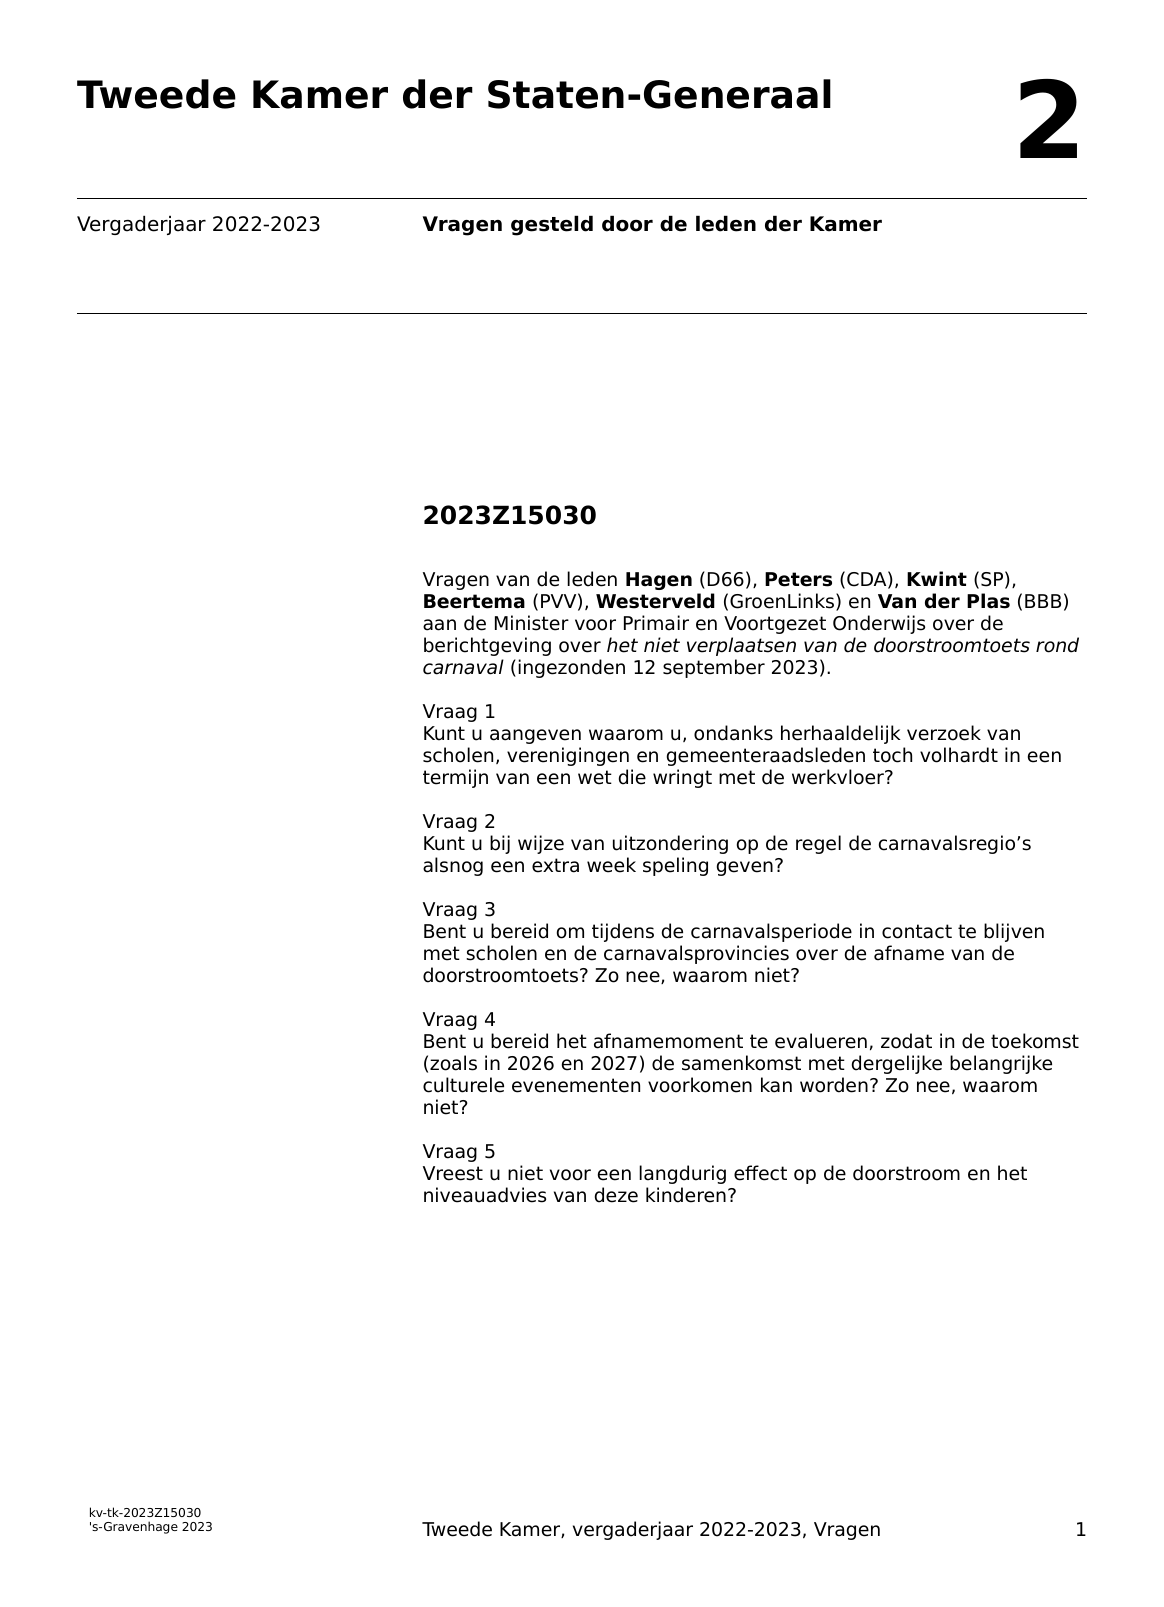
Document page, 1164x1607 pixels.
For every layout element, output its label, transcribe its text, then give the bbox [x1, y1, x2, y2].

text Vreest u niet voor een langdurig effect op de doorstroom en het niveauadvies van deze kinderen? [422, 1163, 1087, 1207]
text Vraag 3 [422, 899, 1087, 921]
text Vraag 5 [422, 1141, 1087, 1163]
table_header 2 [886, 59, 1087, 198]
text kv-tk-2023Z15030 [88, 1506, 323, 1520]
table_cell Vergaderjaar 2022-2023 [77, 199, 422, 313]
text Kunt u aangeven waarom u, ondanks herhaaldelijk verzoek van scholen, verenigingen en gemeenteraadsleden toch volhardt in een termijn van een wet die wringt met de werkvloer? [422, 723, 1087, 789]
table_header Tweede Kamer der Staten-Generaal [77, 59, 886, 198]
table_cell Vragen gesteld door de leden der Kamer [422, 199, 1087, 313]
text 's-Gravenhage 2023 [88, 1520, 323, 1534]
text Bent u bereid om tijdens de carnavalsperiode in contact te blijven met scholen en de carnavalsprovincies over de afname van de doorstroomtoets? Zo nee, waarom niet? [422, 921, 1087, 987]
text 2023Z15030 [422, 501, 1087, 531]
text Vraag 2 [422, 811, 1087, 833]
text Vraag 4 [422, 1009, 1087, 1031]
text Vraag 1 [422, 701, 1087, 723]
text Vragen van de leden Hagen (D66), Peters (CDA), Kwint (SP), Beertema (PVV), Westerveld (GroenLinks) en Van der Plas (BBB) aan de Minister voor Primair en Voortgezet Onderwijs over de berichtgeving over het niet verplaatsen van de doorstroomtoets rond carnaval (ingezonden 12 september 2023). [422, 569, 1087, 679]
text Bent u bereid het afnamemoment te evalueren, zodat in de toekomst (zoals in 2026 en 2027) de samenkomst met dergelijke belangrijke culturele evenementen voorkomen kan worden? Zo nee, waarom niet? [422, 1031, 1087, 1119]
text Kunt u bij wijze van uitzondering op de regel de carnavalsregio’s alsnog een extra week speling geven? [422, 833, 1087, 877]
